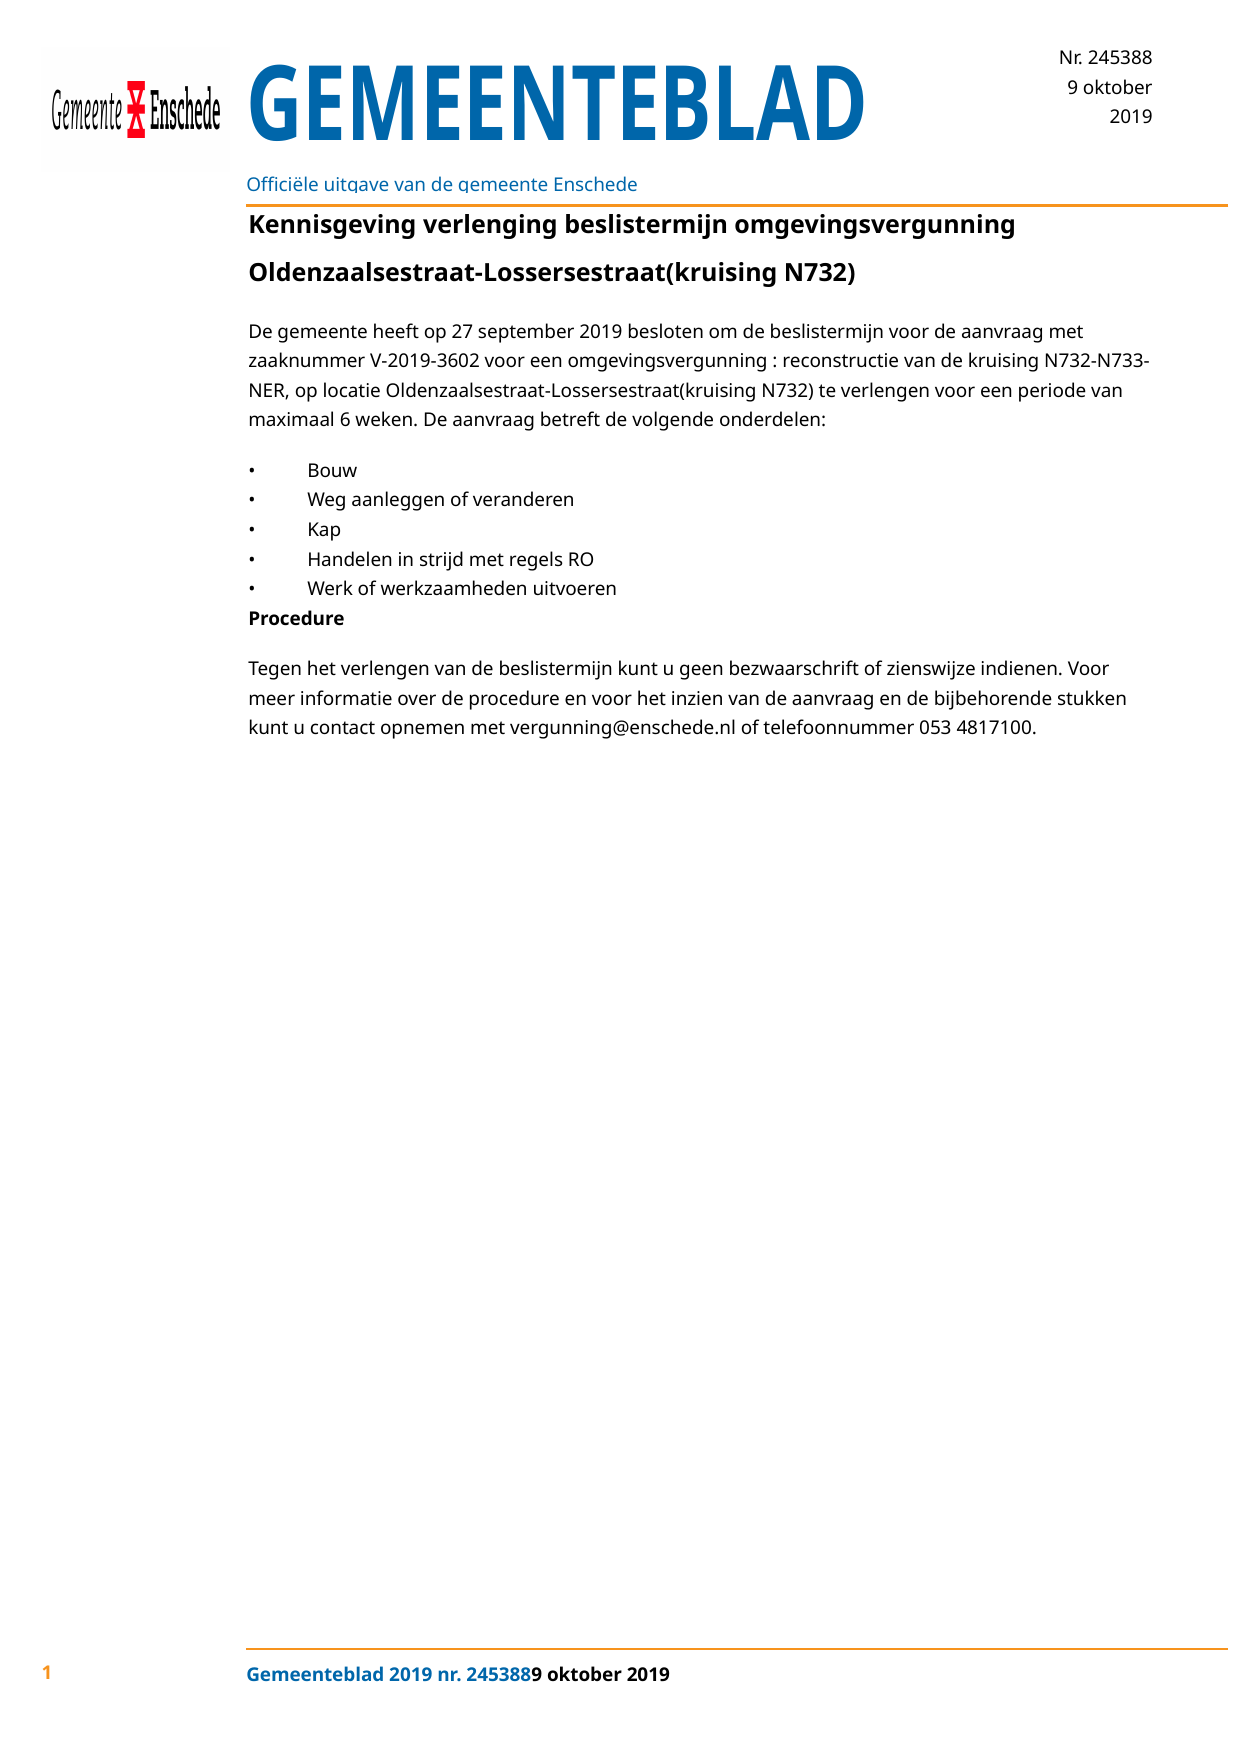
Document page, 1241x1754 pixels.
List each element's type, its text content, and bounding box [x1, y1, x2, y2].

text Tegen het verlengen van de beslistermijn kunt u geen bezwaarschrift of zienswijze indienen. Voor meer informatie over de procedure en voor het inzien van de aanvraag en de bijbehorende stukken kunt u contact opnemen met vergunning@enschede.nl of telefoonnummer 053 4817100. [248, 655, 1152, 740]
picture [41, 47, 231, 172]
list Bouw [248, 457, 1152, 483]
list Werk of werkzaamheden uitvoeren [248, 575, 1152, 601]
text Kennisgeving verlenging beslistermijn omgevingsvergunning Oldenzaalsestraat-Lossersestraat(kruising N732) [248, 207, 1152, 288]
list Handelen in strijd met regels RO [248, 546, 1152, 572]
text De gemeente heeft op 27 september 2019 besloten om de beslistermijn voor de aanvraag met zaaknummer V-2019-3602 voor een omgevingsvergunning : reconstructie van de kruising N732-N733-NER, op locatie Oldenzaalsestraat-Lossersestraat(kruising N732) te verlengen voor een periode van maximaal 6 weken. De aanvraag betreft de volgende onderdelen: [248, 318, 1152, 432]
list Kap [248, 516, 1152, 542]
text Procedure [248, 605, 1152, 631]
list Weg aanleggen of veranderen [248, 487, 1152, 512]
